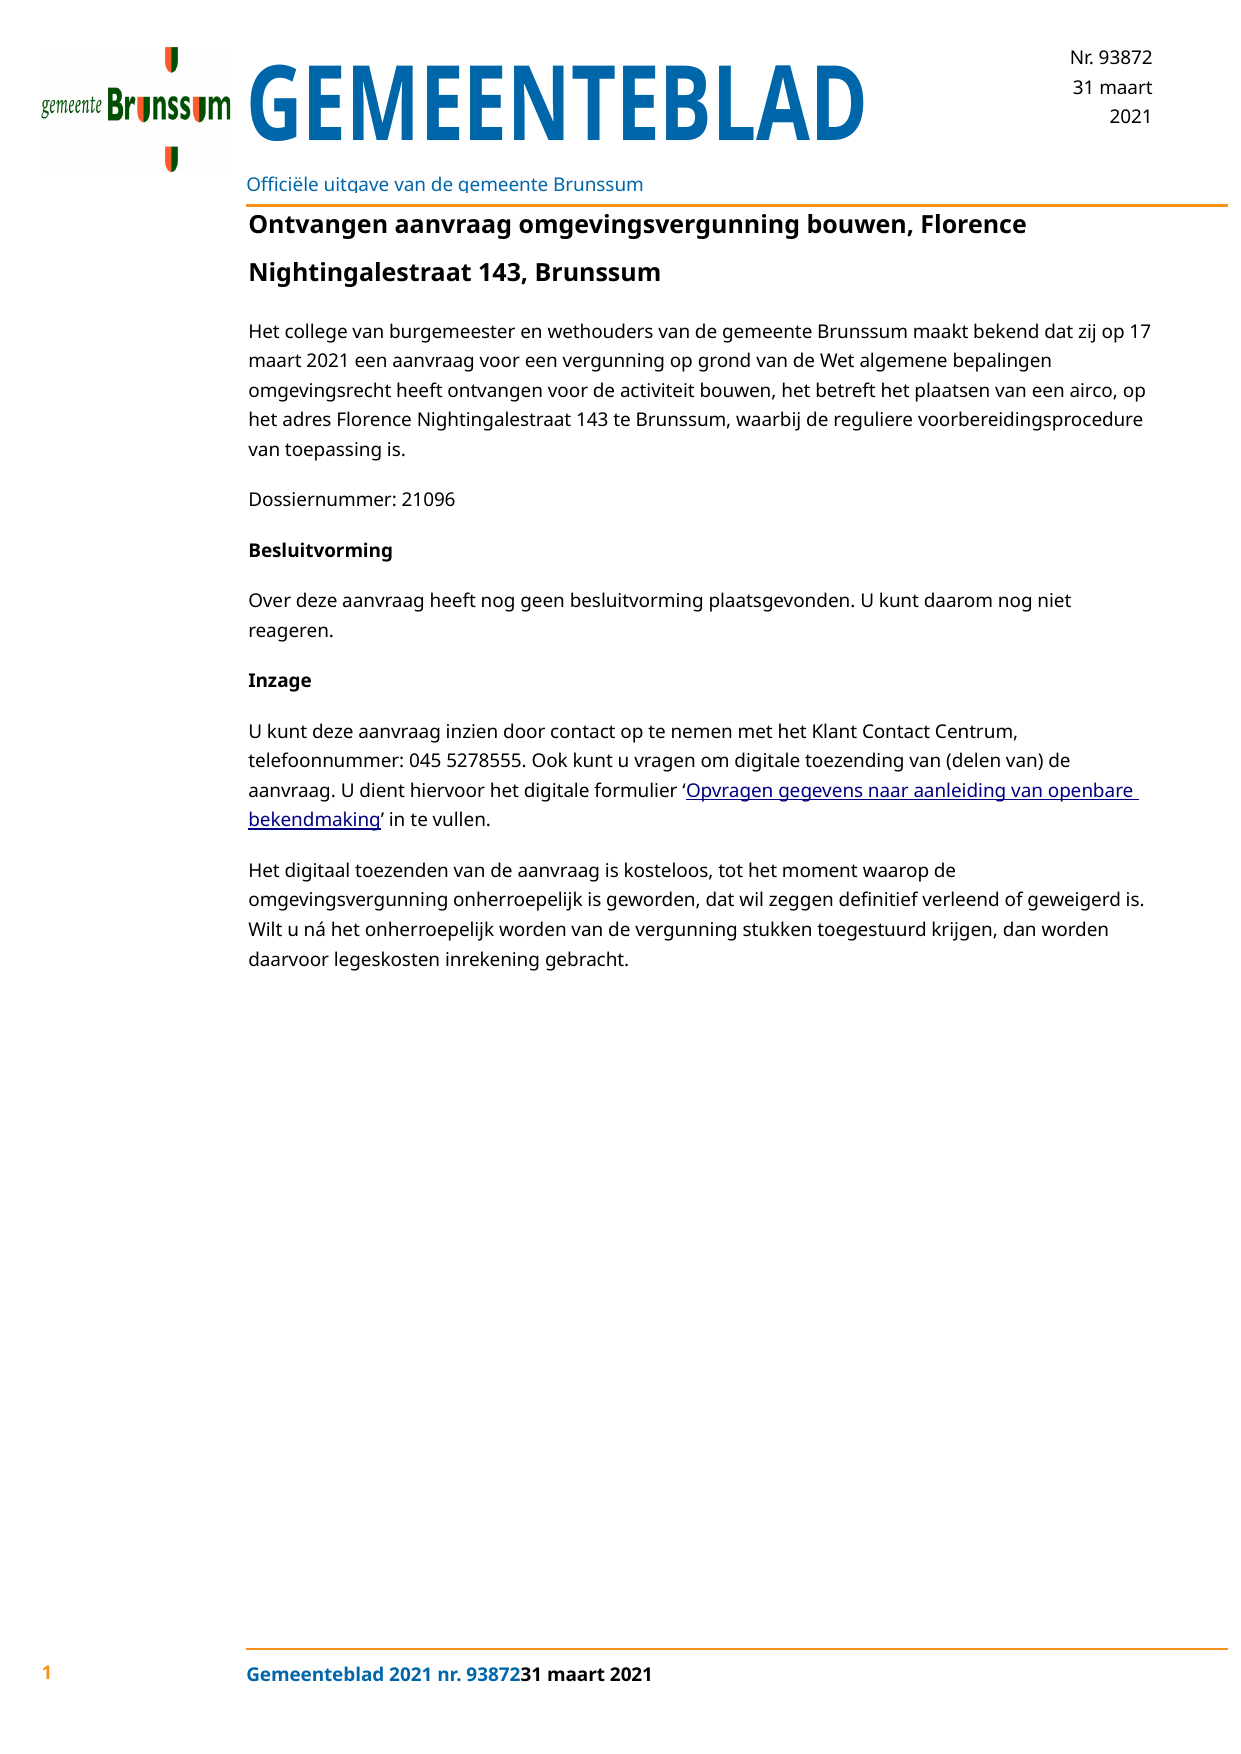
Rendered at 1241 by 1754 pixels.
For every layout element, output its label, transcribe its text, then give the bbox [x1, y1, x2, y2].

text Over deze aanvraag heeft nog geen besluitvorming plaatsgevonden. U kunt daarom nog niet reageren. [248, 587, 1152, 643]
text U kunt deze aanvraag inzien door contact op te nemen met het Klant Contact Centrum, telefoonnummer: 045 5278555. Ook kunt u vragen om digitale toezending van (delen van) de aanvraag. U dient hiervoor het digitale formulier ‘Opvragen gegevens naar aanleiding van openbare bekendmaking’ in te vullen. [248, 718, 1152, 832]
text Het digitaal toezenden van de aanvraag is kosteloos, tot het moment waarop de omgevingsvergunning onherroepelijk is geworden, dat wil zeggen definitief verleend of geweigerd is. Wilt u ná het onherroepelijk worden van de vergunning stukken toegestuurd krijgen, dan worden daarvoor legeskosten inrekening gebracht. [248, 857, 1152, 972]
text Het college van burgemeester en wethouders van de gemeente Brunssum maakt bekend dat zij op 17 maart 2021 een aanvraag voor een vergunning op grond van de Wet algemene bepalingen omgevingsrecht heeft ontvangen voor de activiteit bouwen, het betreft het plaatsen van een airco, op het adres Florence Nightingalestraat 143 te Brunssum, waarbij de reguliere voorbereidingsprocedure van toepassing is. [248, 318, 1152, 462]
picture [41, 47, 231, 172]
text Besluitvorming [248, 537, 1152, 563]
text Ontvangen aanvraag omgevingsvergunning bouwen, Florence Nightingalestraat 143, Brunssum [248, 207, 1152, 288]
text Dossiernummer: 21096 [248, 487, 1152, 512]
text Inzage [248, 667, 1152, 693]
